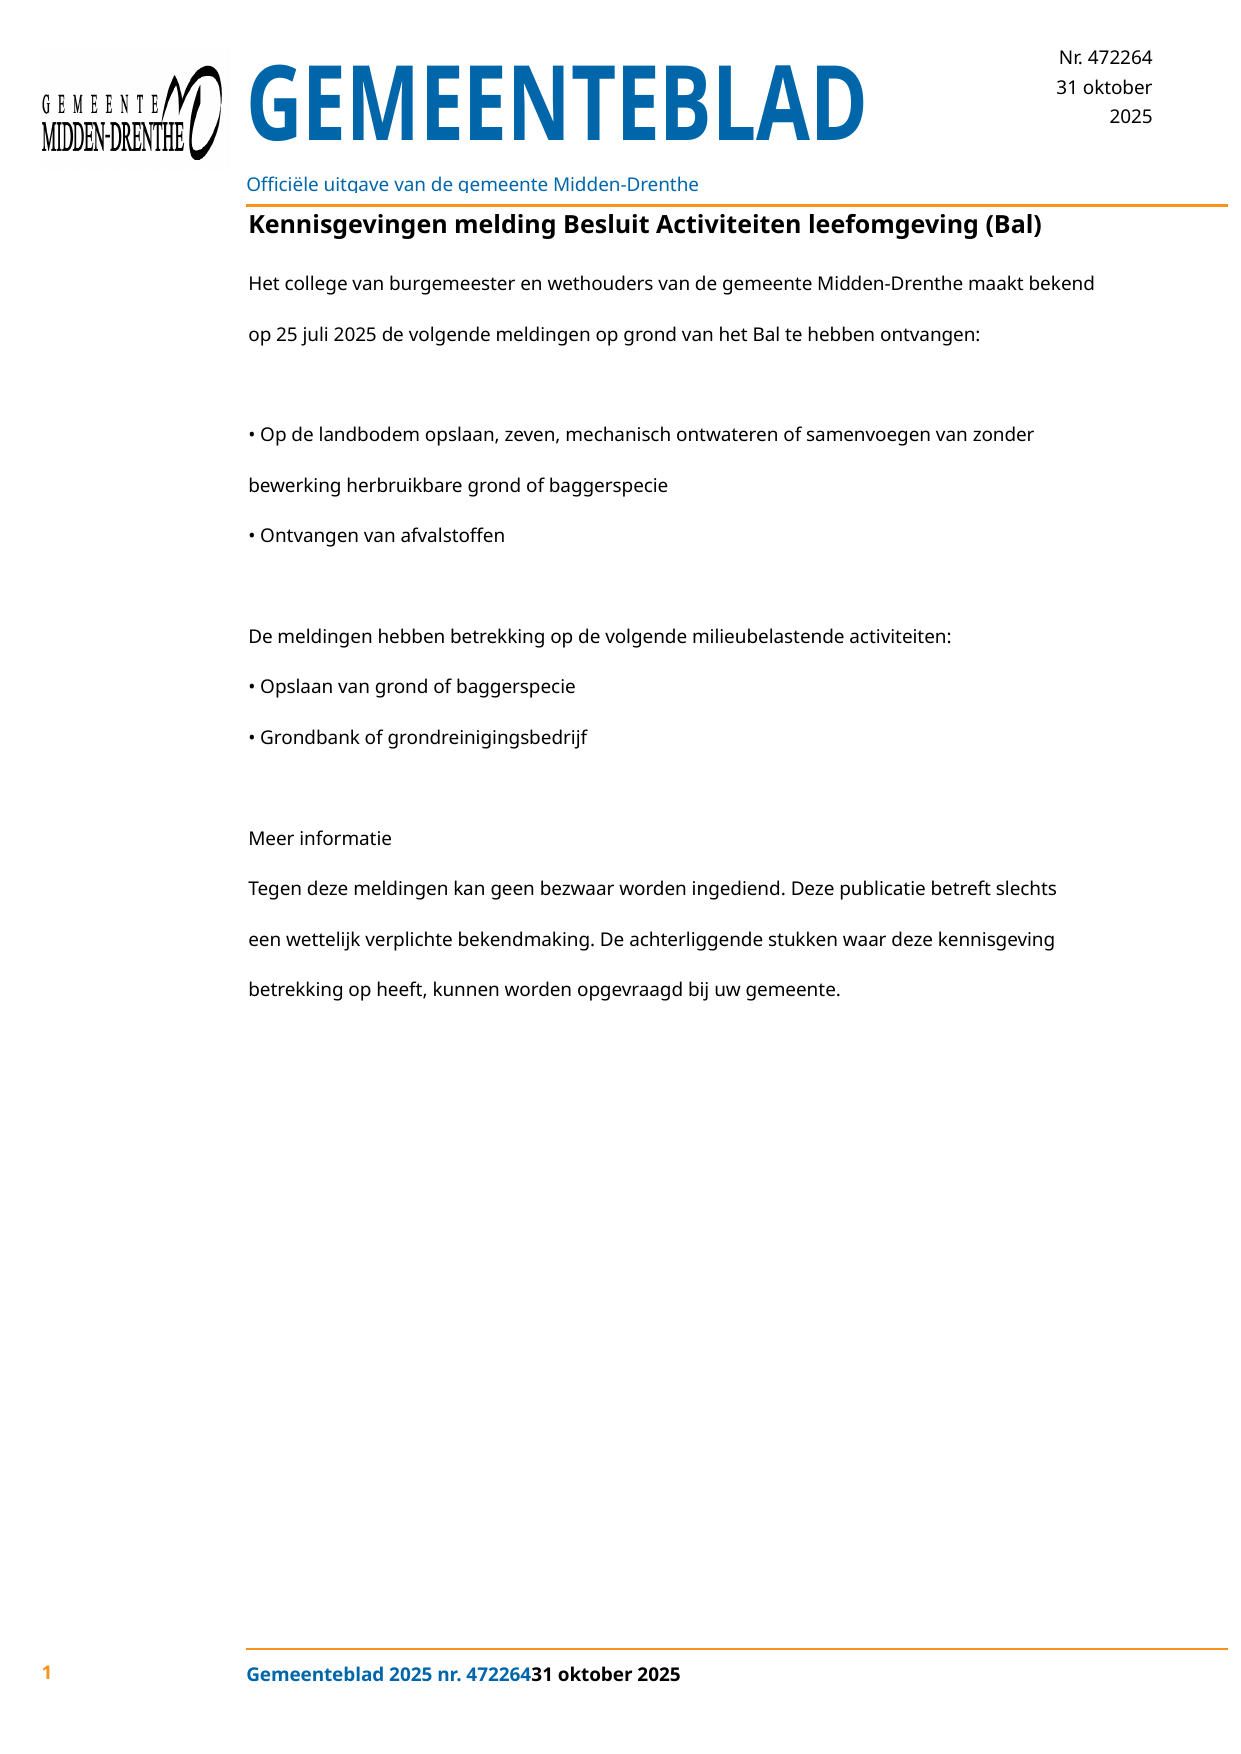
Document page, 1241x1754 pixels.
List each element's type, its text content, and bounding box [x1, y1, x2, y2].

text • Op de landbodem opslaan, zeven, mechanisch ontwateren of samenvoegen van zonder [248, 422, 1152, 447]
text • Opslaan van grond of baggerspecie [248, 674, 1152, 699]
text • Ontvangen van afvalstoffen [248, 522, 1152, 548]
text Kennisgevingen melding Besluit Activiteiten leefomgeving (Bal) [248, 207, 1152, 241]
text een wettelijk verplichte bekendmaking. De achterliggende stukken waar deze kennisgeving [248, 926, 1152, 951]
text Meer informatie [248, 825, 1152, 851]
text • Grondbank of grondreinigingsbedrijf [248, 724, 1152, 750]
text Tegen deze meldingen kan geen bezwaar worden ingediend. Deze publicatie betreft slechts [248, 875, 1152, 901]
text De meldingen hebben betrekking op de volgende milieubelastende activiteiten: [248, 623, 1152, 649]
text betrekking op heeft, kunnen worden opgevraagd bij uw gemeente. [248, 976, 1152, 1002]
text op 25 juli 2025 de volgende meldingen op grond van het Bal te hebben ontvangen: [248, 321, 1152, 346]
picture [41, 47, 231, 172]
text Het college van burgemeester en wethouders van de gemeente Midden-Drenthe maakt bekend [248, 270, 1152, 296]
text bewerking herbruikbare grond of baggerspecie [248, 472, 1152, 498]
